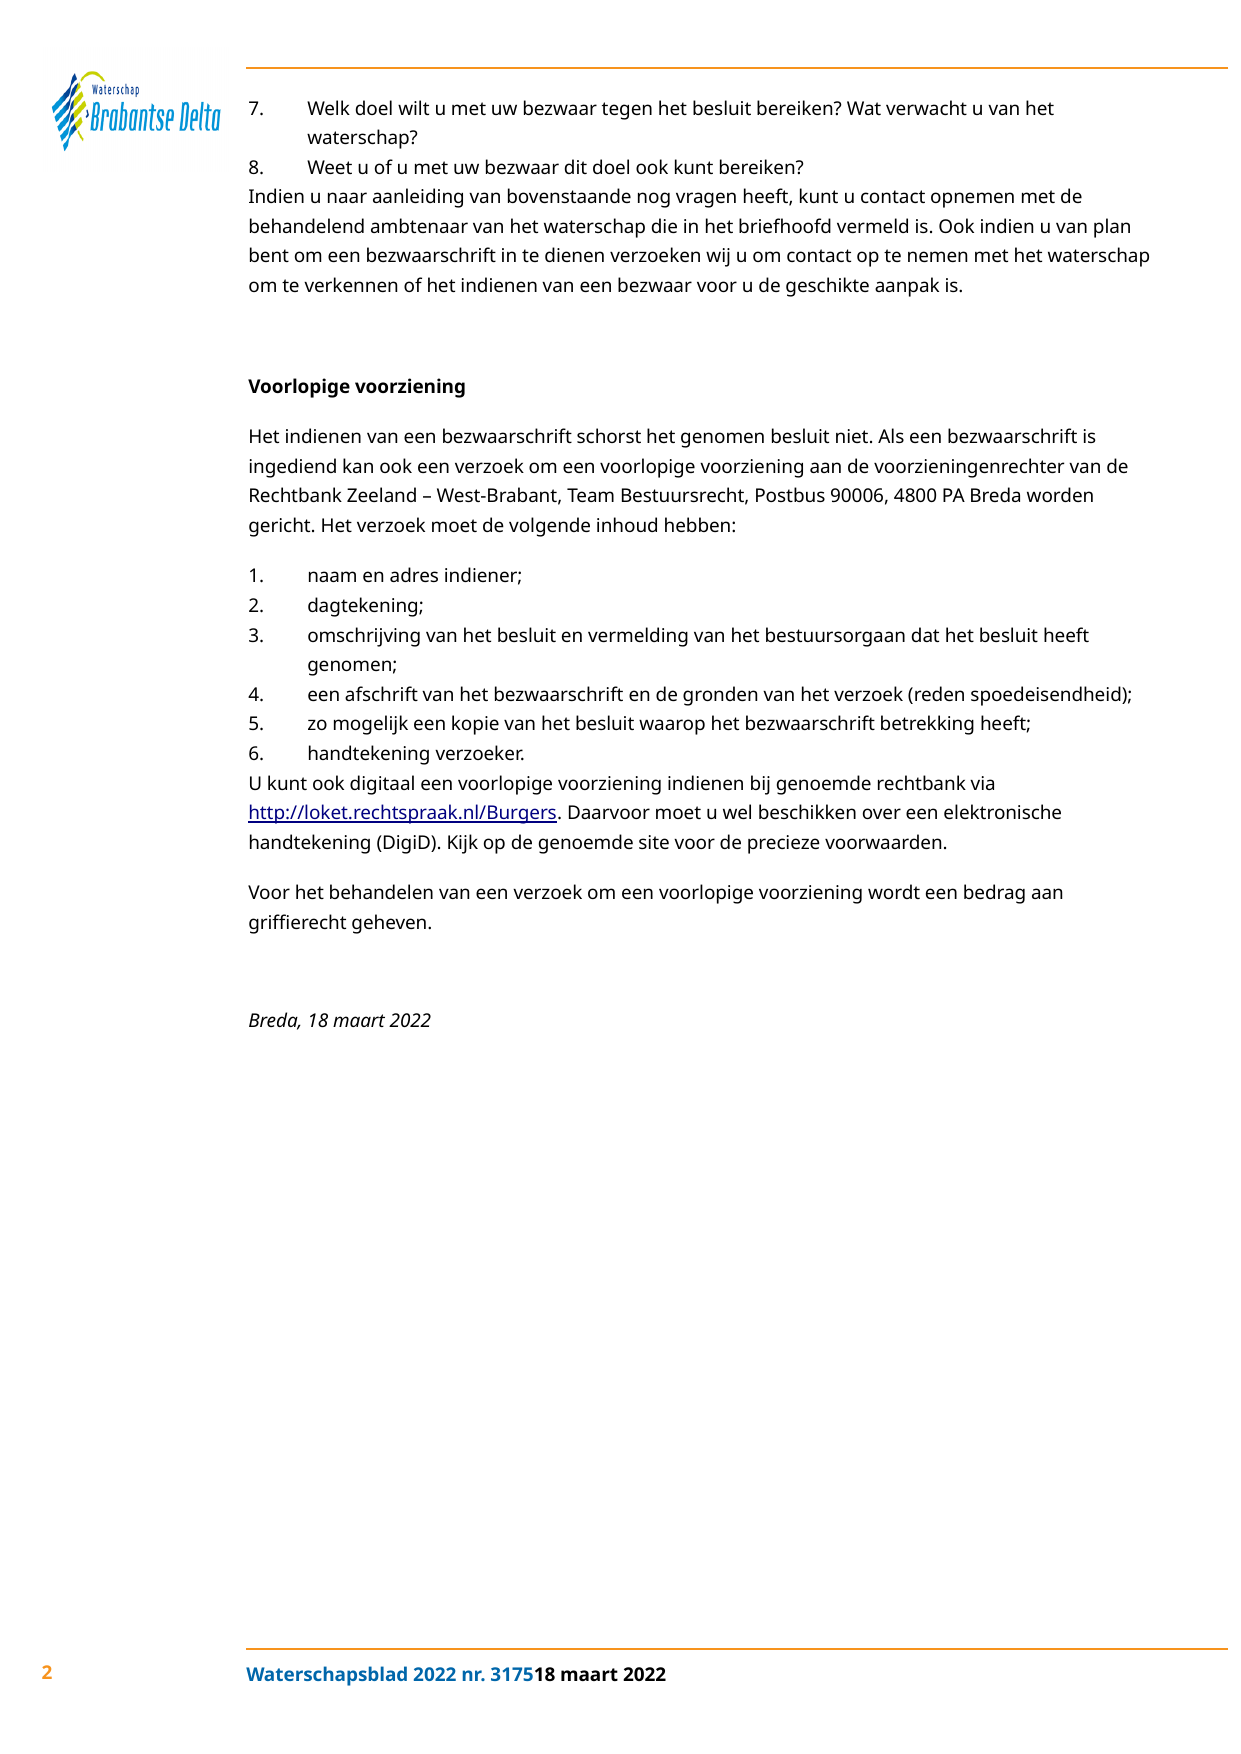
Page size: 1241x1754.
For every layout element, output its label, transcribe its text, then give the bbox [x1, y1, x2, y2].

list dagtekening; [248, 592, 1152, 618]
text U kunt ook digitaal een voorlopige voorziening indienen bij genoemde rechtbank via http://loket.rechtspraak.nl/Burgers. Daarvoor moet u wel beschikken over een elektronische handtekening (DigiD). Kijk op de genoemde site voor de precieze voorwaarden. [248, 770, 1152, 855]
text Voor het behandelen van een verzoek om een voorlopige voorziening wordt een bedrag aan griffierecht geheven. [248, 879, 1152, 935]
list een afschrift van het bezwaarschrift en de gronden van het verzoek (reden spoedeisendheid); [248, 681, 1152, 707]
picture [41, 47, 231, 172]
list naam en adres indiener; [248, 563, 1152, 588]
text Het indienen van een bezwaarschrift schorst het genomen besluit niet. Als een bezwaarschrift is ingediend kan ook een verzoek om een voorlopige voorziening aan de voorzieningenrechter van de Rechtbank Zeeland – West-Brabant, Team Bestuursrecht, Postbus 90006, 4800 PA Breda worden gericht. Het verzoek moet de volgende inhoud hebben: [248, 423, 1152, 538]
text Breda, 18 maart 2022 [248, 1007, 1152, 1033]
list Welk doel wilt u met uw bezwaar tegen het besluit bereiken? Wat verwacht u van het waterschap? [248, 95, 1152, 150]
text Voorlopige voorziening [248, 373, 1152, 399]
list Weet u of u met uw bezwaar dit doel ook kunt bereiken? [248, 154, 1152, 180]
list handtekening verzoeker. [248, 740, 1152, 766]
list omschrijving van het besluit en vermelding van het bestuursorgaan dat het besluit heeft genomen; [248, 622, 1152, 677]
list zo mogelijk een kopie van het besluit waarop het bezwaarschrift betrekking heeft; [248, 711, 1152, 736]
text Indien u naar aanleiding van bovenstaande nog vragen heeft, kunt u contact opnemen met de behandelend ambtenaar van het waterschap die in het briefhoofd vermeld is. Ook indien u van plan bent om een bezwaarschrift in te dienen verzoeken wij u om contact op te nemen met het waterschap om te verkennen of het indienen van een bezwaar voor u de geschikte aanpak is. [248, 183, 1152, 298]
